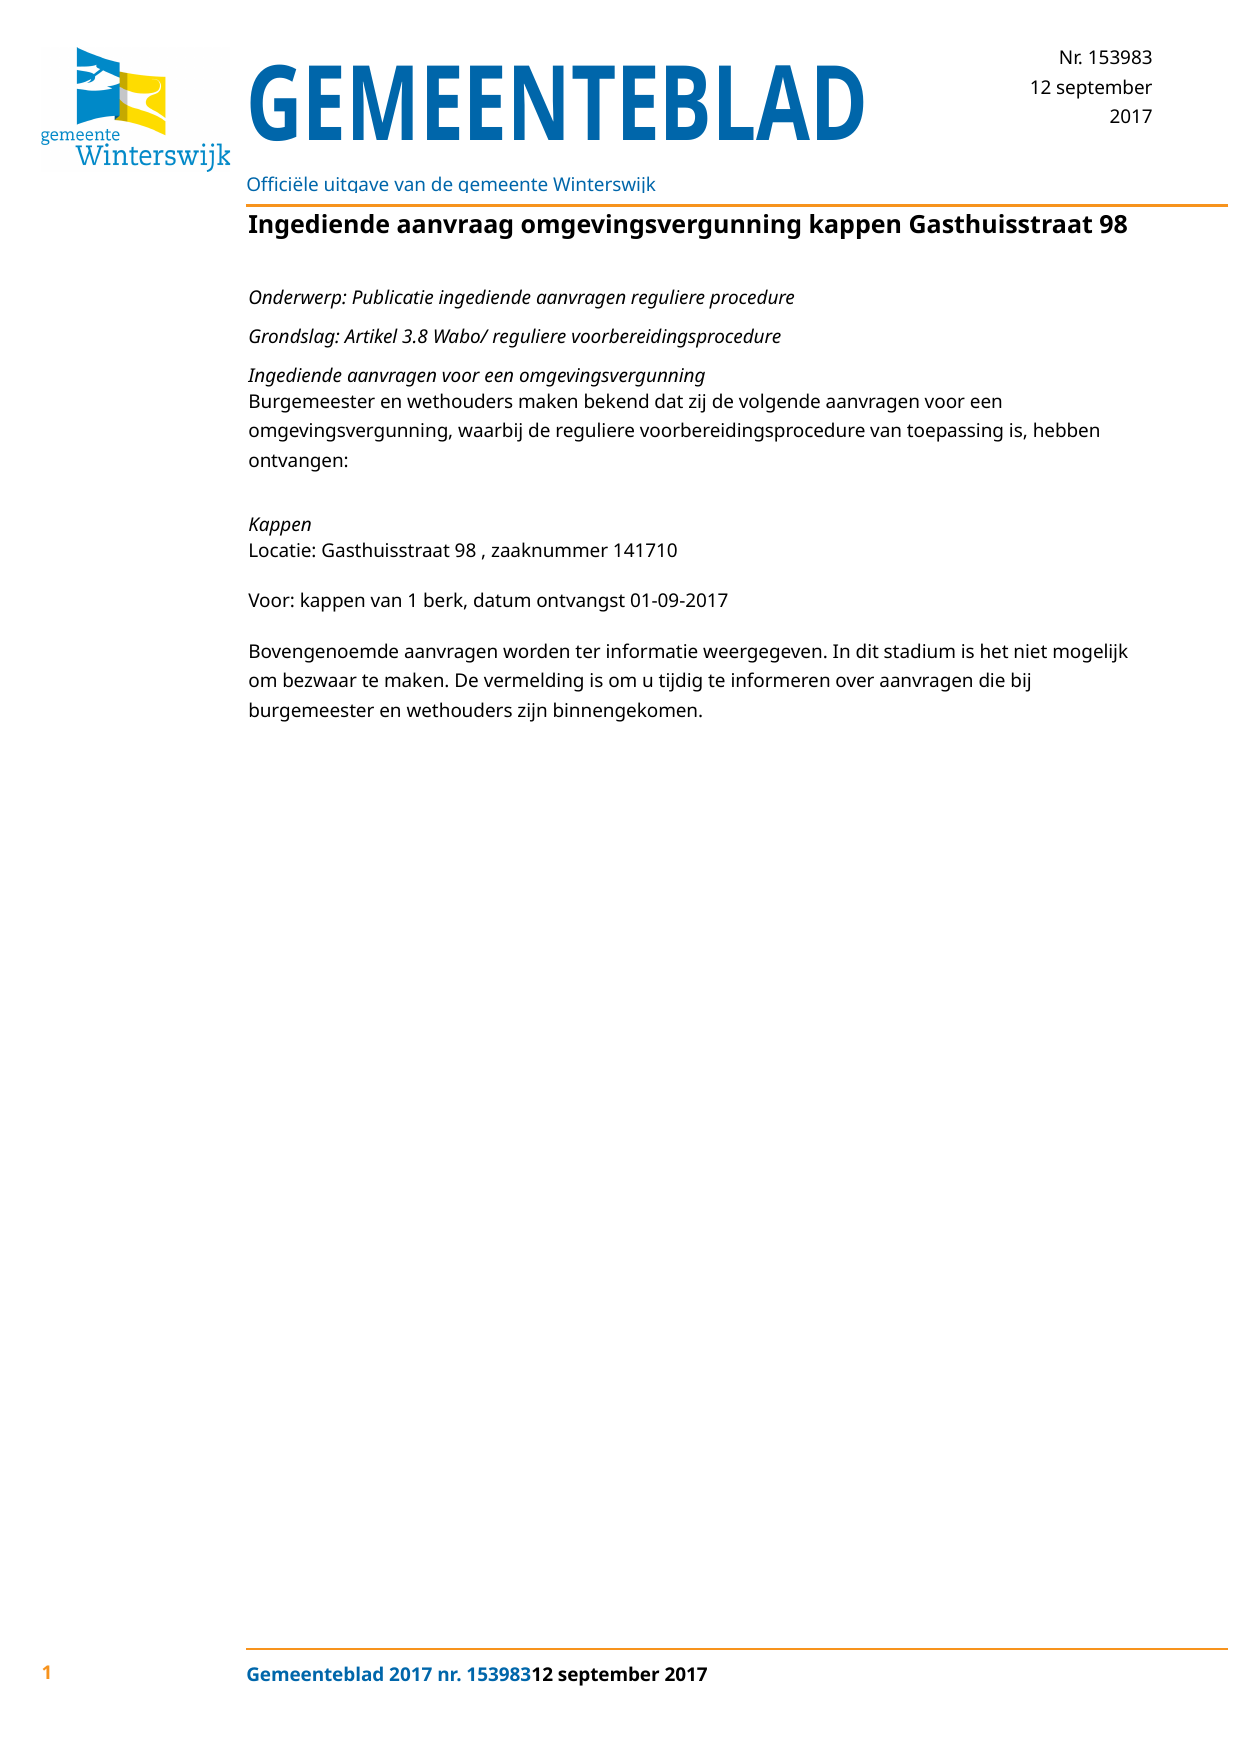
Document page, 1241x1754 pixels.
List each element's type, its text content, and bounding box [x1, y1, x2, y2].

text Locatie: Gasthuisstraat 98 , zaaknummer 141710 [248, 537, 1152, 563]
text Grondslag: Artikel 3.8 Wabo/ reguliere voorbereidingsprocedure [248, 323, 1152, 349]
text Voor: kappen van 1 berk, datum ontvangst 01-09-2017 [248, 587, 1152, 613]
text Ingediende aanvragen voor een omgevingsvergunning [248, 362, 1152, 388]
text Ingediende aanvraag omgevingsvergunning kappen Gasthuisstraat 98 [248, 207, 1152, 241]
text Bovengenoemde aanvragen worden ter informatie weergegeven. In dit stadium is het niet mogelijk om bezwaar te maken. De vermelding is om u tijdig te informeren over aanvragen die bij burgemeester en wethouders zijn binnengekomen. [248, 638, 1152, 723]
text Onderwerp: Publicatie ingediende aanvragen reguliere procedure [248, 284, 1152, 309]
text Burgemeester en wethouders maken bekend dat zij de volgende aanvragen voor een omgevingsvergunning, waarbij de reguliere voorbereidingsprocedure van toepassing is, hebben ontvangen: [248, 388, 1152, 473]
picture [225, 153, 231, 162]
text Kappen [248, 511, 1152, 537]
picture [41, 47, 231, 172]
